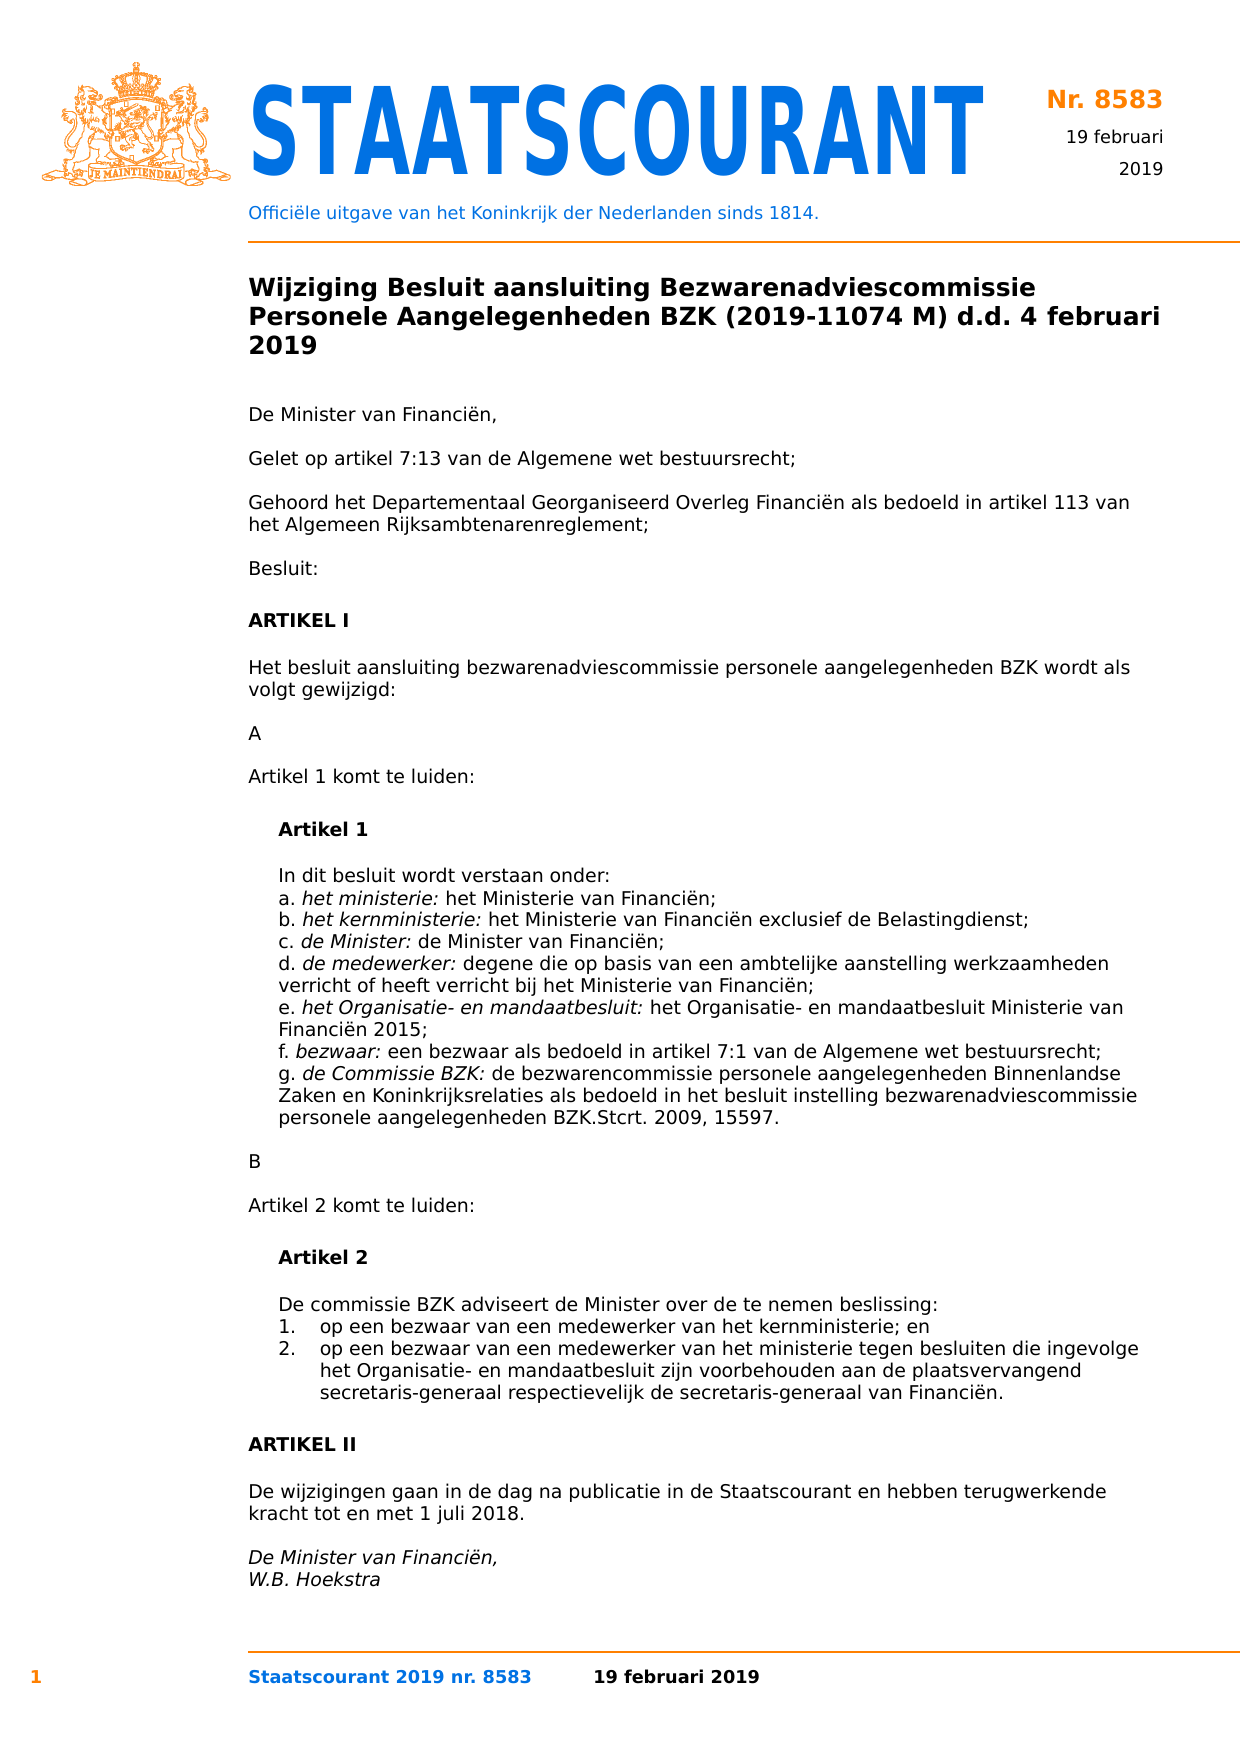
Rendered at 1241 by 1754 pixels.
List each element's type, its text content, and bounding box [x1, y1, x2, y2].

table_cell 19 februari [998, 121, 1240, 153]
text Gehoord het Departementaal Georganiseerd Overleg Financiën als bedoeld in artikel 113 van het Algemeen Rijksambtenarenreglement; [248, 492, 1163, 536]
table_cell Officiële uitgave van het Koninkrijk der Nederlanden sinds 1814. [248, 203, 1240, 241]
text c. de Minister: de Minister van Financiën; [278, 931, 1163, 953]
text d. de medewerker: degene die op basis van een ambtelijke aanstelling werkzaamheden verricht of heeft verricht bij het Ministerie van Financiën; [278, 953, 1163, 997]
text Artikel 1 komt te luiden: [248, 766, 1163, 788]
text De Minister van Financiën, [248, 404, 1163, 426]
table_cell 2019 [998, 153, 1240, 203]
text In dit besluit wordt verstaan onder: [278, 865, 1163, 887]
text a. het ministerie: het Ministerie van Financiën; [278, 887, 1163, 909]
text 1. op een bezwaar van een medewerker van het kernministerie; en [278, 1316, 1163, 1338]
table_header Nr. 8583 [998, 62, 1240, 121]
text A [248, 723, 1163, 744]
subtitle Wijziging Besluit aansluiting Bezwarenadviescommissie Personele Aangelegenheden BZK (2019-11074 M) d.d. 4 februari 2019 [248, 273, 1163, 361]
subtitle ARTIKEL I [248, 610, 1163, 632]
text 2. op een bezwaar van een medewerker van het ministerie tegen besluiten die ingevolge het Organisatie- en mandaatbesluit zijn voorbehouden aan de plaatsvervangend secretaris-generaal respectievelijk de secretaris-generaal van Financiën. [278, 1338, 1163, 1404]
subtitle ARTIKEL II [248, 1434, 1163, 1456]
text De Minister van Financiën, W.B. Hoekstra [248, 1547, 1163, 1591]
text Besluit: [248, 558, 1163, 580]
text b. het kernministerie: het Ministerie van Financiën exclusief de Belastingdienst; [278, 909, 1163, 931]
picture [41, 62, 231, 186]
text Artikel 2 komt te luiden: [248, 1195, 1163, 1217]
text De wijzigingen gaan in de dag na publicatie in de Staatscourant en hebben terugwerkende kracht tot en met 1 juli 2018. [248, 1481, 1163, 1525]
text Gelet op artikel 7:13 van de Algemene wet bestuursrecht; [248, 448, 1163, 470]
subtitle Artikel 2 [278, 1247, 1163, 1269]
table_header [25, 62, 248, 241]
text f. bezwaar: een bezwaar als bedoeld in artikel 7:1 van de Algemene wet bestuursrecht; [278, 1041, 1163, 1063]
text De commissie BZK adviseert de Minister over de te nemen beslissing: [278, 1294, 1163, 1316]
text B [248, 1151, 1163, 1173]
subtitle Artikel 1 [278, 818, 1163, 840]
table_header STAATSCOURANT [248, 62, 998, 203]
text Het besluit aansluiting bezwarenadviescommissie personele aangelegenheden BZK wordt als volgt gewijzigd: [248, 657, 1163, 701]
text g. de Commissie BZK: de bezwarencommissie personele aangelegenheden Binnenlandse Zaken en Koninkrijksrelaties als bedoeld in het besluit instelling bezwarenadviescommissie personele aangelegenheden BZK.Stcrt. 2009, 15597. [278, 1063, 1163, 1129]
text e. het Organisatie- en mandaatbesluit: het Organisatie- en mandaatbesluit Ministerie van Financiën 2015; [278, 997, 1163, 1041]
